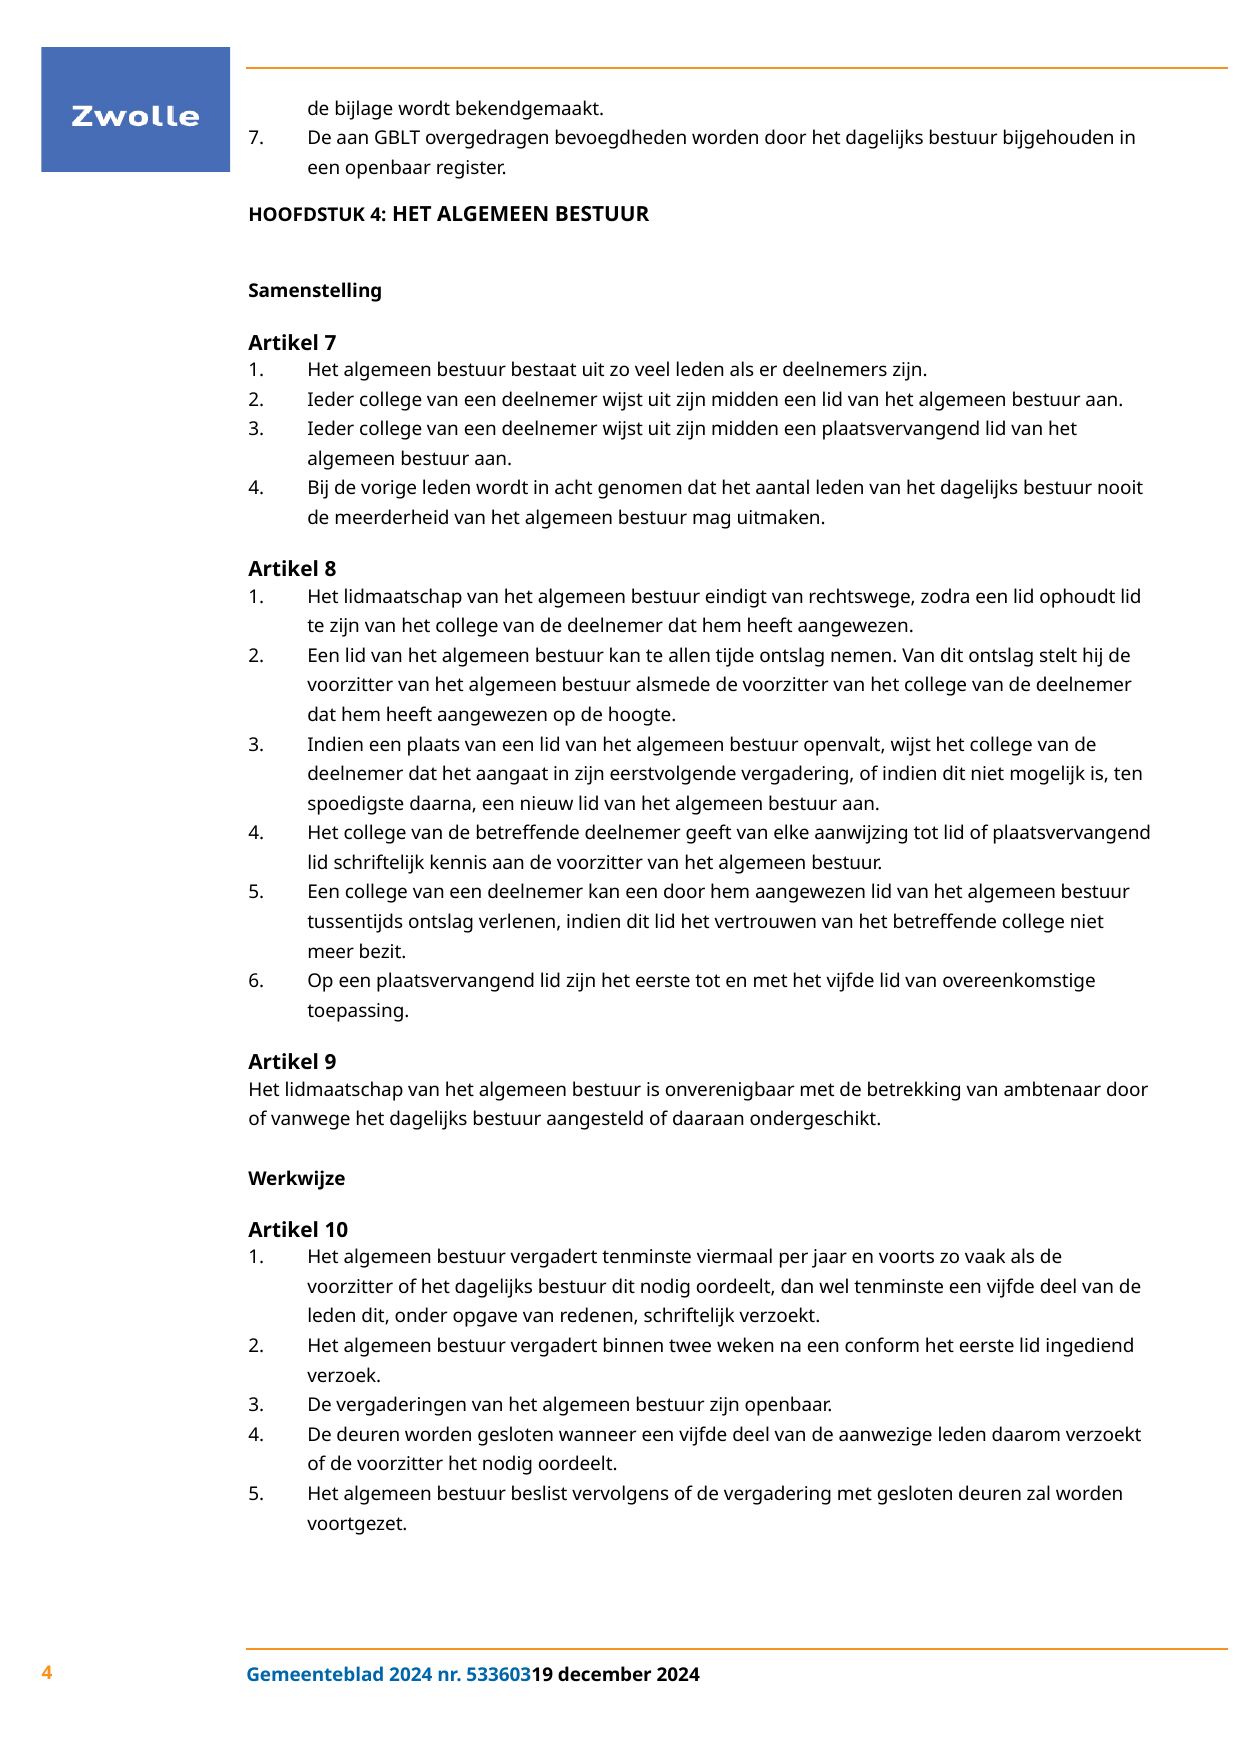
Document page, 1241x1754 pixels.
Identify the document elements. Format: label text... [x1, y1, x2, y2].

list Een lid van het algemeen bestuur kan te allen tijde ontslag nemen. Van dit ontslag stelt hij de voorzitter van het algemeen bestuur alsmede de voorzitter van het college van de deelnemer dat hem heeft aangewezen op de hoogte. [248, 642, 1152, 727]
text Artikel 9 [248, 1047, 1152, 1076]
list Op een plaatsvervangend lid zijn het eerste tot en met het vijfde lid van overeenkomstige toepassing. [248, 967, 1152, 1023]
list Het college van de betreffende deelnemer geeft van elke aanwijzing tot lid of plaatsvervangend lid schriftelijk kennis aan de voorzitter van het algemeen bestuur. [248, 819, 1152, 875]
list Het algemeen bestuur bestaat uit zo veel leden als er deelnemers zijn. [248, 356, 1152, 382]
list Een college van een deelnemer kan een door hem aangewezen lid van het algemeen bestuur tussentijds ontslag verlenen, indien dit lid het vertrouwen van het betreffende college niet meer bezit. [248, 879, 1152, 964]
text Artikel 8 [248, 554, 1152, 583]
list Het algemeen bestuur beslist vervolgens of de vergadering met gesloten deuren zal worden voortgezet. [248, 1480, 1152, 1536]
text HOOFDSTUK 4: HET ALGEMEEN BESTUUR [248, 199, 1152, 228]
list Het algemeen bestuur vergadert tenminste viermaal per jaar en voorts zo vaak als de voorzitter of het dagelijks bestuur dit nodig oordeelt, dan wel tenminste een vijfde deel van de leden dit, onder opgave van redenen, schriftelijk verzoekt. [248, 1243, 1152, 1328]
list Het algemeen bestuur vergadert binnen twee weken na een conform het eerste lid ingediend verzoek. [248, 1332, 1152, 1388]
list Ieder college van een deelnemer wijst uit zijn midden een lid van het algemeen bestuur aan. [248, 386, 1152, 411]
text Werkwijze [248, 1165, 1152, 1190]
text Het lidmaatschap van het algemeen bestuur is onverenigbaar met de betrekking van ambtenaar door of vanwege het dagelijks bestuur aangesteld of daaraan ondergeschikt. [248, 1076, 1152, 1131]
text Artikel 7 [248, 328, 1152, 356]
list De vergaderingen van het algemeen bestuur zijn openbaar. [248, 1391, 1152, 1417]
text Samenstelling [248, 277, 1152, 303]
list Ieder college van een deelnemer wijst uit zijn midden een plaatsvervangend lid van het algemeen bestuur aan. [248, 415, 1152, 471]
list Het lidmaatschap van het algemeen bestuur eindigt van rechtswege, zodra een lid ophoudt lid te zijn van het college van de deelnemer dat hem heeft aangewezen. [248, 583, 1152, 638]
list Indien een plaats van een lid van het algemeen bestuur openvalt, wijst het college van de deelnemer dat het aangaat in zijn eerstvolgende vergadering, of indien dit niet mogelijk is, ten spoedigste daarna, een nieuw lid van het algemeen bestuur aan. [248, 731, 1152, 816]
picture [41, 47, 231, 172]
text Artikel 10 [248, 1215, 1152, 1243]
list De aan GBLT overgedragen bevoegdheden worden door het dagelijks bestuur bijgehouden in een openbaar register. [248, 124, 1152, 180]
list Bij de vorige leden wordt in acht genomen dat het aantal leden van het dagelijks bestuur nooit de meerderheid van het algemeen bestuur mag uitmaken. [248, 474, 1152, 530]
list De deuren worden gesloten wanneer een vijfde deel van de aanwezige leden daarom verzoekt of de voorzitter het nodig oordeelt. [248, 1421, 1152, 1476]
list de bijlage wordt bekendgemaakt. [248, 95, 1152, 121]
